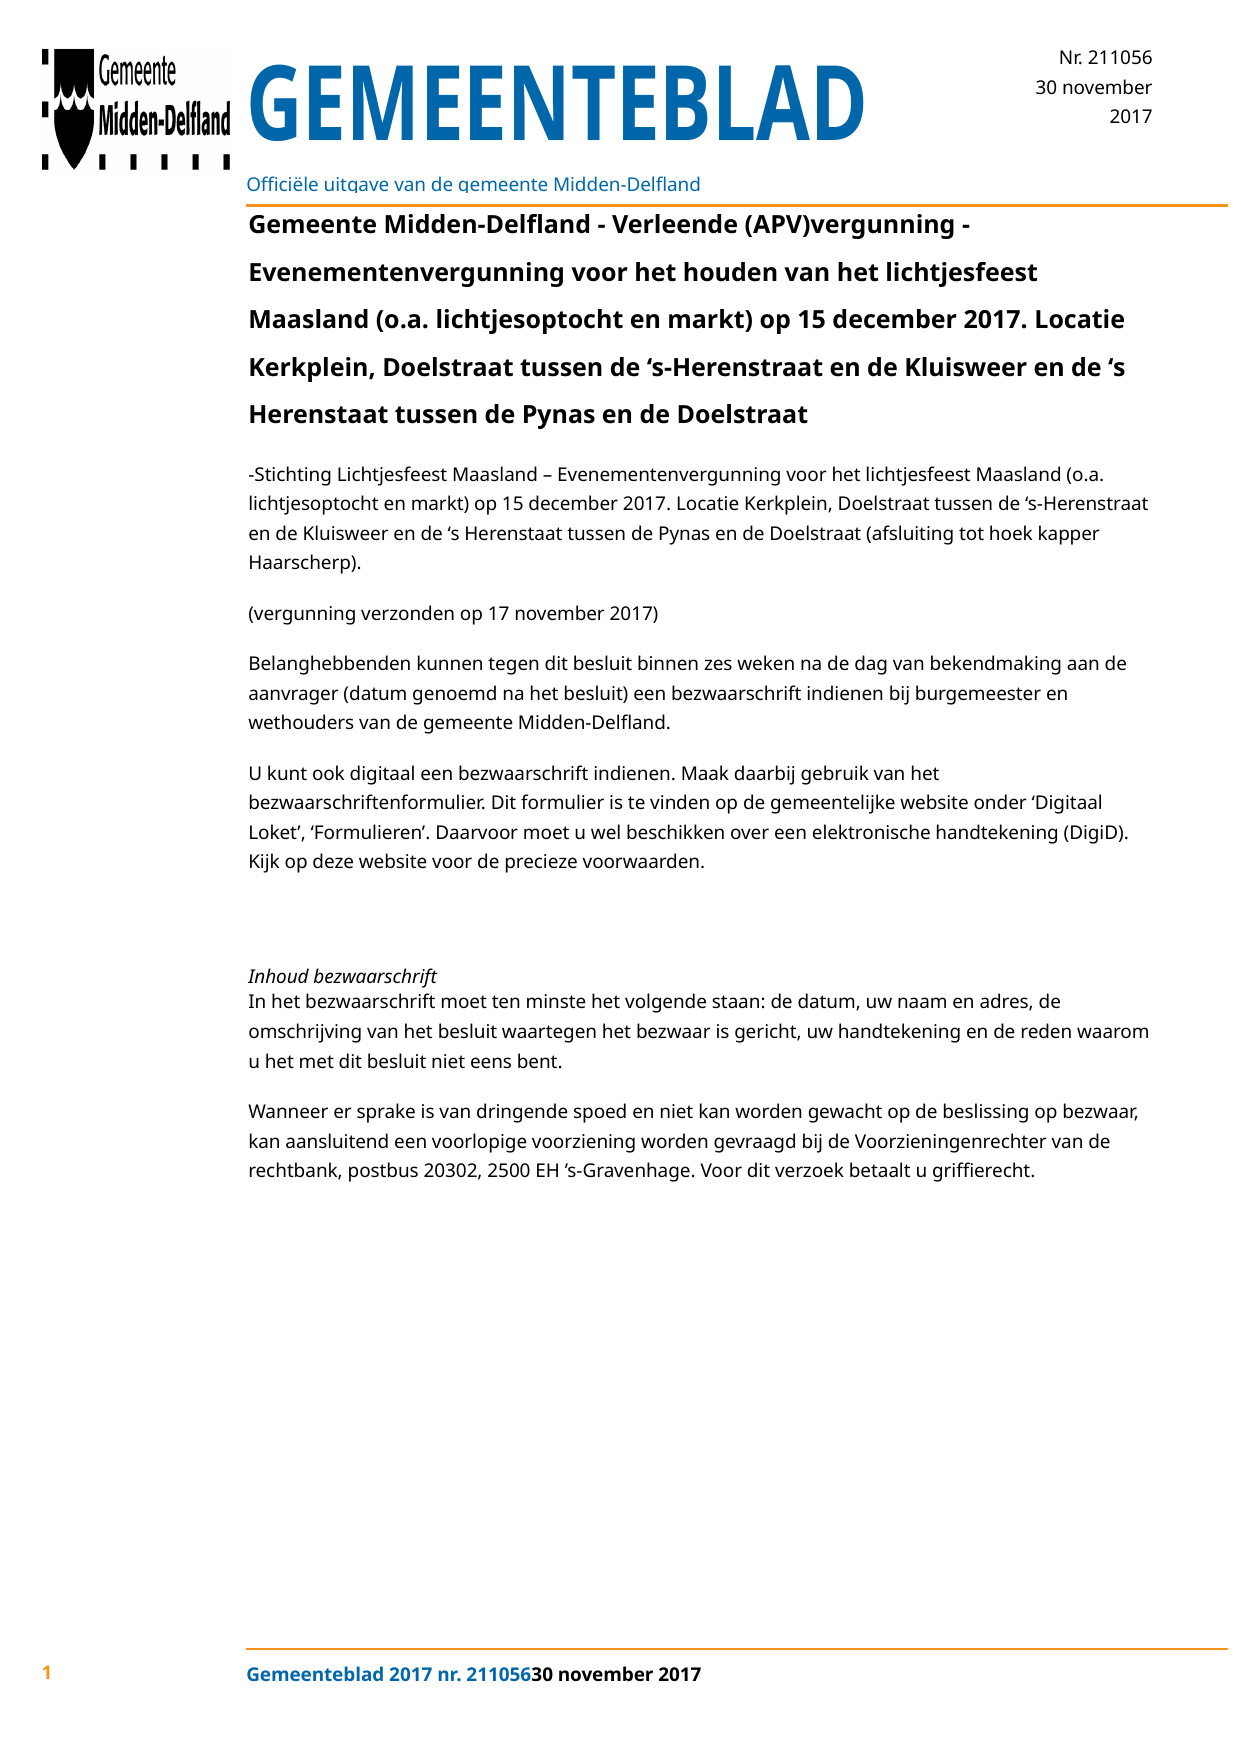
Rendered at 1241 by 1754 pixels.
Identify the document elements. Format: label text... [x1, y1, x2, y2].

text -Stichting Lichtjesfeest Maasland – Evenementenvergunning voor het lichtjesfeest Maasland (o.a. lichtjesoptocht en markt) op 15 december 2017. Locatie Kerkplein, Doelstraat tussen de ‘s-Herenstraat en de Kluisweer en de ‘s Herenstaat tussen de Pynas en de Doelstraat (afsluiting tot hoek kapper Haarscherp). [248, 461, 1152, 575]
text (vergunning verzonden op 17 november 2017) [248, 600, 1152, 626]
text Inhoud bezwaarschrift [248, 963, 1152, 989]
text Belanghebbenden kunnen tegen dit besluit binnen zes weken na de dag van bekendmaking aan de aanvrager (datum genoemd na het besluit) een bezwaarschrift indienen bij burgemeester en wethouders van de gemeente Midden-Delfland. [248, 650, 1152, 735]
text U kunt ook digitaal een bezwaarschrift indienen. Maak daarbij gebruik van het bezwaarschriftenformulier. Dit formulier is te vinden op de gemeentelijke website onder ‘Digitaal Loket’, ‘Formulieren’. Daarvoor moet u wel beschikken over een elektronische handtekening (DigiD). Kijk op deze website voor de precieze voorwaarden. [248, 760, 1152, 874]
text In het bezwaarschrift moet ten minste het volgende staan: de datum, uw naam en adres, de omschrijving van het besluit waartegen het bezwaar is gericht, uw handtekening en de reden waarom u het met dit besluit niet eens bent. [248, 989, 1152, 1074]
picture [41, 47, 231, 172]
text Wanneer er sprake is van dringende spoed en niet kan worden gewacht op de beslissing op bezwaar, kan aansluitend een voorlopige voorziening worden gevraagd bij de Voorzieningenrechter van de rechtbank, postbus 20302, 2500 EH ’s-Gravenhage. Voor dit verzoek betaalt u griffierecht. [248, 1098, 1152, 1183]
text Gemeente Midden-Delfland - Verleende (APV)vergunning - Evenementenvergunning voor het houden van het lichtjesfeest Maasland (o.a. lichtjesoptocht en markt) op 15 december 2017. Locatie Kerkplein, Doelstraat tussen de ‘s-Herenstraat en de Kluisweer en de ‘s Herenstaat tussen de Pynas en de Doelstraat [248, 207, 1152, 431]
